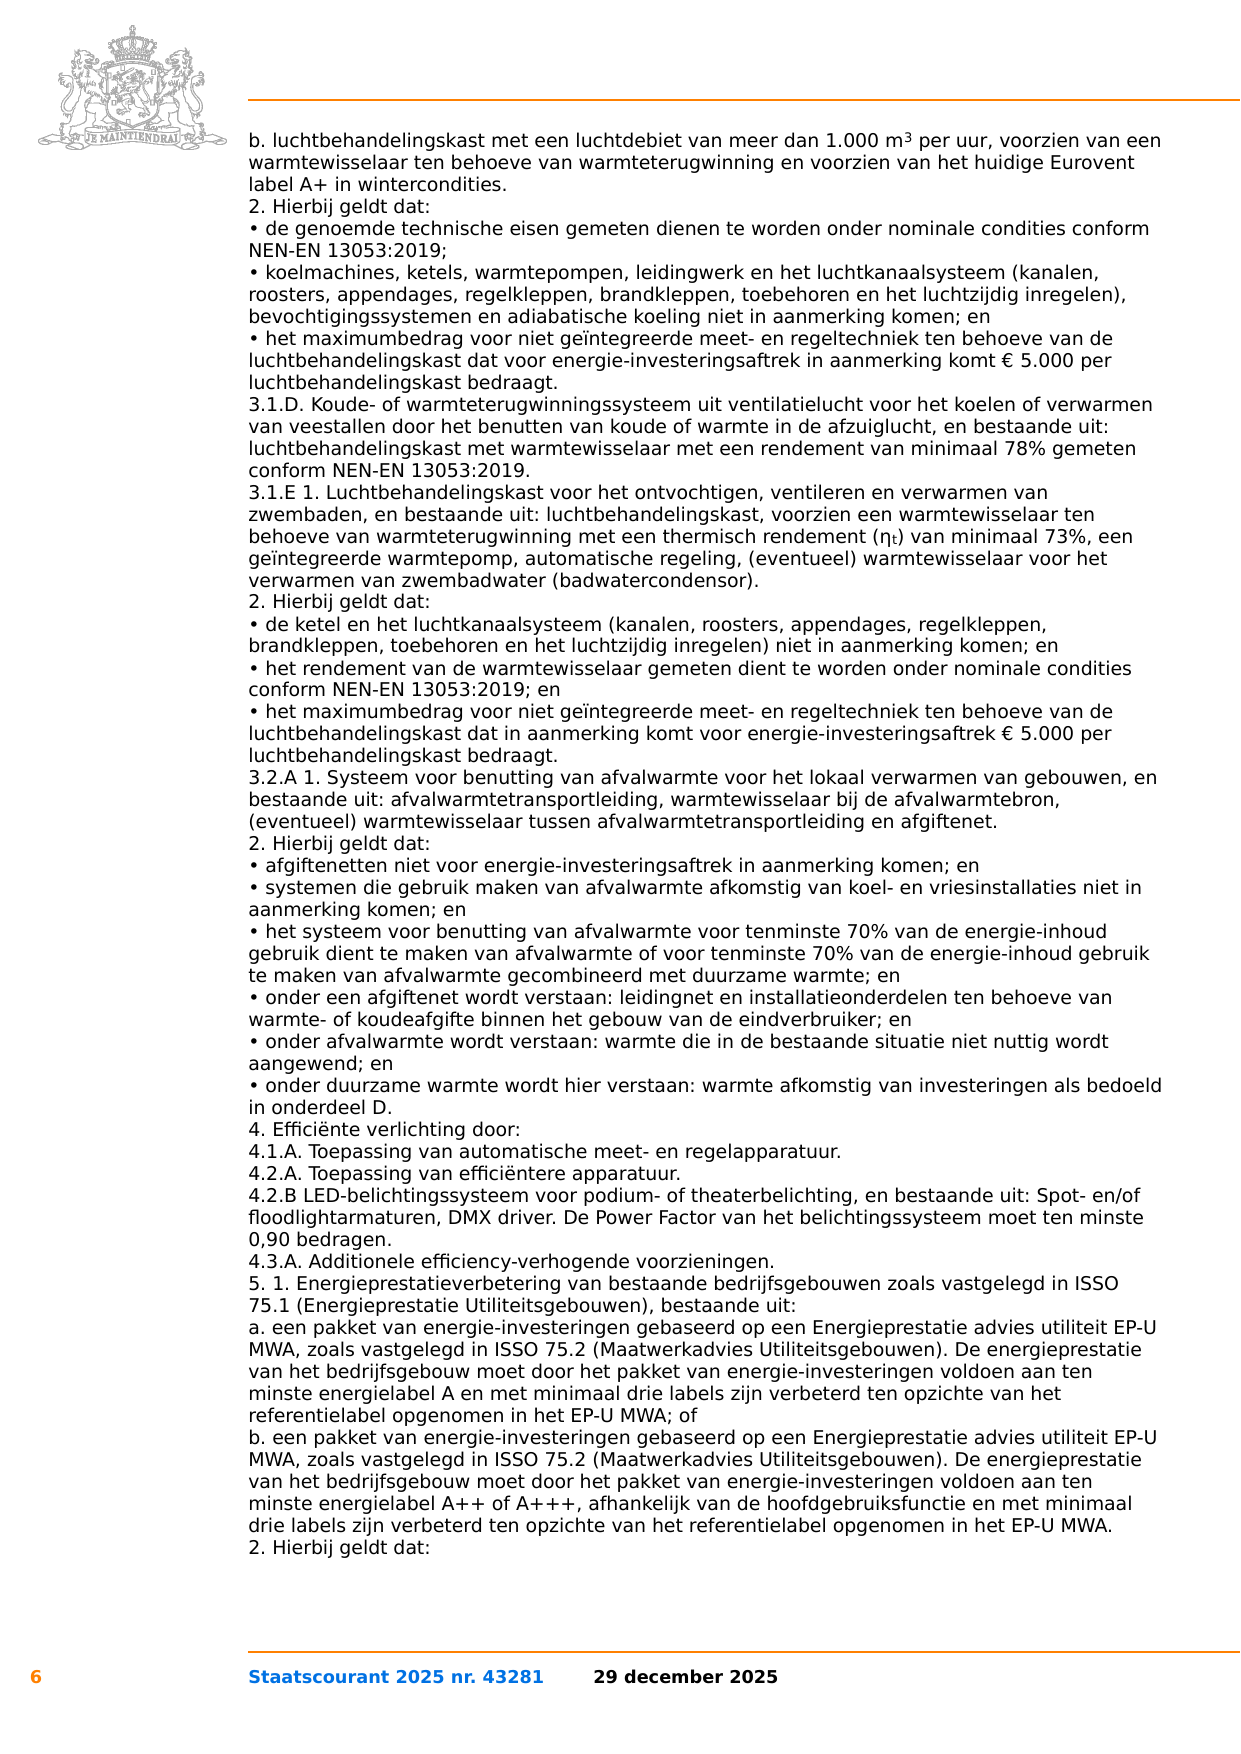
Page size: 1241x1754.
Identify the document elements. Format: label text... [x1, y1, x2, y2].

text • koelmachines, ketels, warmtepompen, leidingwerk en het luchtkanaalsysteem (kanalen, roosters, appendages, regelkleppen, brandkleppen, toebehoren en het luchtzijdig inregelen), bevochtigingssystemen en adiabatische koeling niet in aanmerking komen; en [248, 262, 1163, 328]
text • systemen die gebruik maken van afvalwarmte afkomstig van koel- en vriesinstallaties niet in aanmerking komen; en [248, 877, 1163, 921]
text • het maximumbedrag voor niet geïntegreerde meet- en regeltechniek ten behoeve van de luchtbehandelingskast dat in aanmerking komt voor energie-investeringsaftrek € 5.000 per luchtbehandelingskast bedraagt. [248, 701, 1163, 767]
text 4. Efficiënte verlichting door: [248, 1119, 1163, 1141]
text • het maximumbedrag voor niet geïntegreerde meet- en regeltechniek ten behoeve van de luchtbehandelingskast dat voor energie-investeringsaftrek in aanmerking komt € 5.000 per luchtbehandelingskast bedraagt. [248, 328, 1163, 394]
text 4.2.A. Toepassing van efficiëntere apparatuur. [248, 1163, 1163, 1185]
text 4.1.A. Toepassing van automatische meet- en regelapparatuur. [248, 1141, 1163, 1163]
text 5. 1. Energieprestatieverbetering van bestaande bedrijfsgebouwen zoals vastgelegd in ISSO 75.1 (Energieprestatie Utiliteitsgebouwen), bestaande uit: [248, 1273, 1163, 1317]
text b. luchtbehandelingskast met een luchtdebiet van meer dan 1.000 m3 per uur, voorzien van een warmtewisselaar ten behoeve van warmteterugwinning en voorzien van het huidige Eurovent label A+ in wintercondities. [248, 130, 1163, 196]
text 2. Hierbij geldt dat: [248, 591, 1163, 613]
text • onder afvalwarmte wordt verstaan: warmte die in de bestaande situatie niet nuttig wordt aangewend; en [248, 1031, 1163, 1075]
text a. een pakket van energie-investeringen gebaseerd op een Energieprestatie advies utiliteit EP-U MWA, zoals vastgelegd in ISSO 75.2 (Maatwerkadvies Utiliteitsgebouwen). De energieprestatie van het bedrijfsgebouw moet door het pakket van energie-investeringen voldoen aan ten minste energielabel A en met minimaal drie labels zijn verbeterd ten opzichte van het referentielabel opgenomen in het EP-U MWA; of [248, 1317, 1163, 1427]
text • het rendement van de warmtewisselaar gemeten dient te worden onder nominale condities conform NEN-EN 13053:2019; en [248, 657, 1163, 701]
text 3.2.A 1. Systeem voor benutting van afvalwarmte voor het lokaal verwarmen van gebouwen, en bestaande uit: afvalwarmtetransportleiding, warmtewisselaar bij de afvalwarmtebron, (eventueel) warmtewisselaar tussen afvalwarmtetransportleiding en afgiftenet. [248, 767, 1163, 833]
text • onder duurzame warmte wordt hier verstaan: warmte afkomstig van investeringen als bedoeld in onderdeel D. [248, 1075, 1163, 1119]
text 3.1.E 1. Luchtbehandelingskast voor het ontvochtigen, ventileren en verwarmen van zwembaden, en bestaande uit: luchtbehandelingskast, voorzien een warmtewisselaar ten behoeve van warmteterugwinning met een thermisch rendement (ηt) van minimaal 73%, een geïntegreerde warmtepomp, automatische regeling, (eventueel) warmtewisselaar voor het verwarmen van zwembadwater (badwatercondensor). [248, 482, 1163, 591]
text • onder een afgiftenet wordt verstaan: leidingnet en installatieonderdelen ten behoeve van warmte- of koudeafgifte binnen het gebouw van de eindverbruiker; en [248, 987, 1163, 1031]
text • het systeem voor benutting van afvalwarmte voor tenminste 70% van de energie-inhoud gebruik dient te maken van afvalwarmte of voor tenminste 70% van de energie-inhoud gebruik te maken van afvalwarmte gecombineerd met duurzame warmte; en [248, 921, 1163, 987]
text • afgiftenetten niet voor energie-investeringsaftrek in aanmerking komen; en [248, 855, 1163, 877]
text • de ketel en het luchtkanaalsysteem (kanalen, roosters, appendages, regelkleppen, brandkleppen, toebehoren en het luchtzijdig inregelen) niet in aanmerking komen; en [248, 613, 1163, 657]
text 2. Hierbij geldt dat: [248, 196, 1163, 218]
text 4.3.A. Additionele efficiency-verhogende voorzieningen. [248, 1251, 1163, 1273]
picture [38, 25, 227, 150]
text 4.2.B LED-belichtingssysteem voor podium- of theaterbelichting, en bestaande uit: Spot- en/of floodlightarmaturen, DMX driver. De Power Factor van het belichtingssysteem moet ten minste 0,90 bedragen. [248, 1185, 1163, 1251]
text • de genoemde technische eisen gemeten dienen te worden onder nominale condities conform NEN-EN 13053:2019; [248, 218, 1163, 262]
text 2. Hierbij geldt dat: [248, 833, 1163, 855]
text 2. Hierbij geldt dat: [248, 1537, 1163, 1558]
text 3.1.D. Koude- of warmteterugwinningssysteem uit ventilatielucht voor het koelen of verwarmen van veestallen door het benutten van koude of warmte in de afzuiglucht, en bestaande uit: luchtbehandelingskast met warmtewisselaar met een rendement van minimaal 78% gemeten conform NEN-EN 13053:2019. [248, 394, 1163, 482]
text b. een pakket van energie-investeringen gebaseerd op een Energieprestatie advies utiliteit EP-U MWA, zoals vastgelegd in ISSO 75.2 (Maatwerkadvies Utiliteitsgebouwen). De energieprestatie van het bedrijfsgebouw moet door het pakket van energie-investeringen voldoen aan ten minste energielabel A++ of A+++, afhankelijk van de hoofdgebruiksfunctie en met minimaal drie labels zijn verbeterd ten opzichte van het referentielabel opgenomen in het EP-U MWA. [248, 1427, 1163, 1537]
